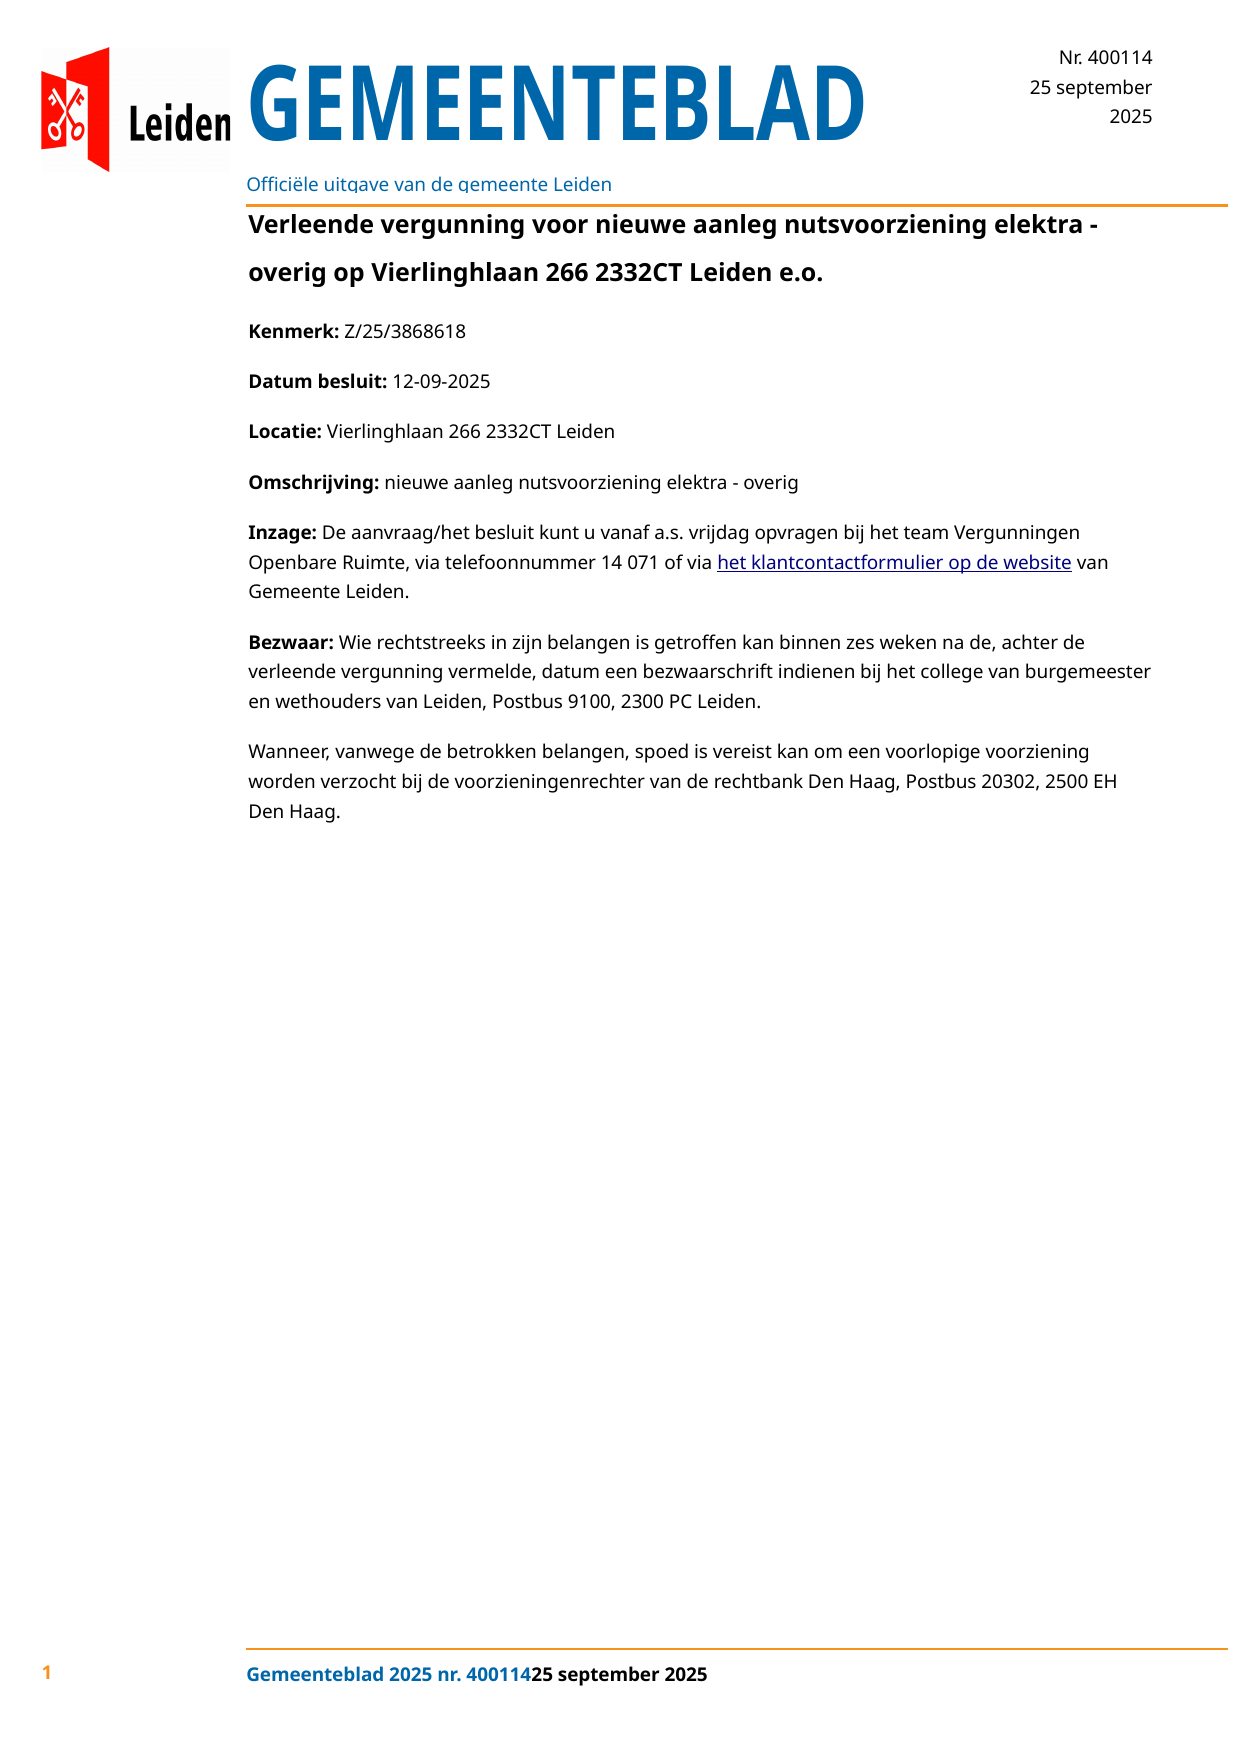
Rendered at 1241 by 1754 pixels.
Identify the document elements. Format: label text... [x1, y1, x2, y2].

text Wanneer, vanwege de betrokken belangen, spoed is vereist kan om een voorlopige voorziening worden verzocht bij de voorzieningenrechter van de rechtbank Den Haag, Postbus 20302, 2500 EH Den Haag. [248, 739, 1152, 824]
text Bezwaar: Wie rechtstreeks in zijn belangen is getroffen kan binnen zes weken na de, achter de verleende vergunning vermelde, datum een bezwaarschrift indienen bij het college van burgemeester en wethouders van Leiden, Postbus 9100, 2300 PC Leiden. [248, 629, 1152, 714]
text Kenmerk: Z/25/3868618 [248, 318, 1152, 344]
text Omschrijving: nieuwe aanleg nutsvoorziening elektra - overig [248, 469, 1152, 495]
text Datum besluit: 12-09-2025 [248, 368, 1152, 394]
text Locatie: Vierlinghlaan 266 2332CT Leiden [248, 419, 1152, 444]
text Verleende vergunning voor nieuwe aanleg nutsvoorziening elektra - overig op Vierlinghlaan 266 2332CT Leiden e.o. [248, 207, 1152, 288]
text Inzage: De aanvraag/het besluit kunt u vanaf a.s. vrijdag opvragen bij het team Vergunningen Openbare Ruimte, via telefoonnummer 14 071 of via het klantcontactformulier op de website van Gemeente Leiden. [248, 519, 1152, 604]
picture [41, 47, 231, 172]
